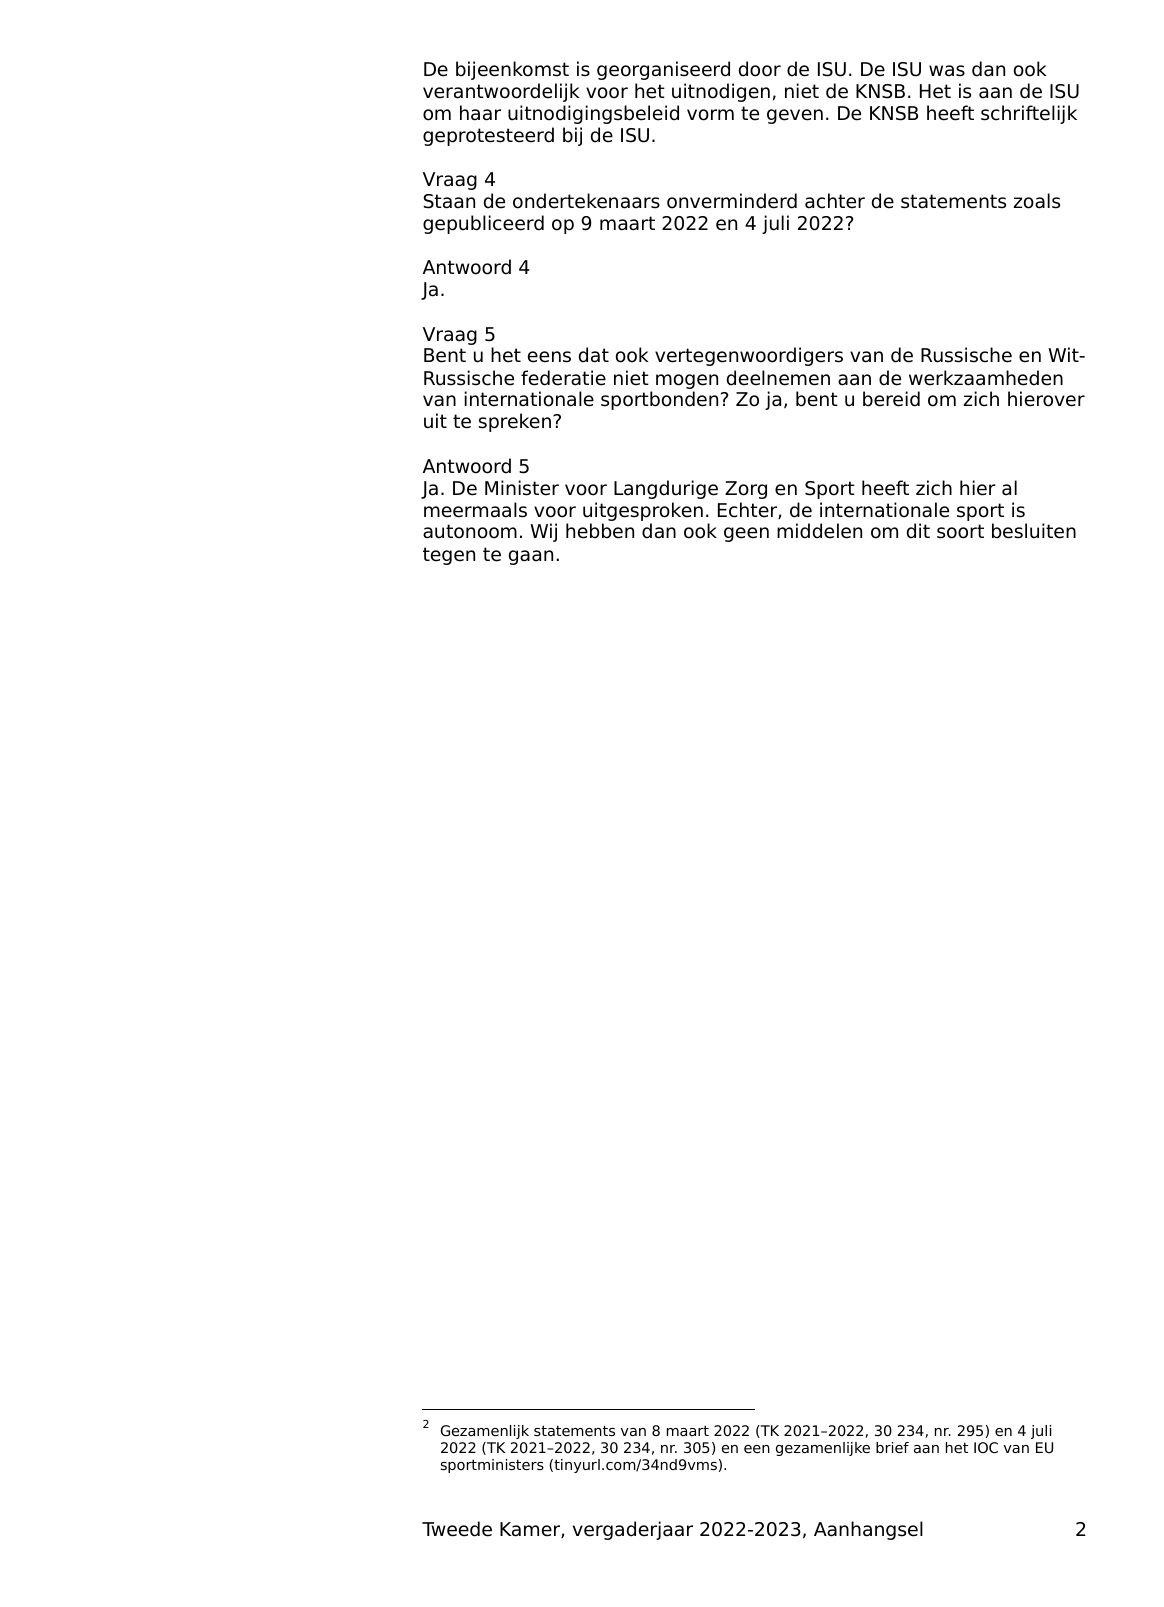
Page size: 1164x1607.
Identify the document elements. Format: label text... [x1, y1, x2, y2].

text Vraag 4 [422, 169, 1087, 191]
text Staan de ondertekenaars onverminderd achter de statements zoals gepubliceerd op 9 maart 2022 en 4 juli 2022? [422, 191, 1087, 235]
text Gezamenlijk statements van 8 maart 2022 (TK 2021–2022, 30 234, nr. 295) en 4 juli 2022 (TK 2021–2022, 30 234, nr. 305) en een gezamenlijke brief aan het IOC van EU sportministers (tinyurl.com/34nd9vms). [422, 1418, 1087, 1474]
text De bijeenkomst is georganiseerd door de ISU. De ISU was dan ook verantwoordelijk voor het uitnodigen, niet de KNSB. Het is aan de ISU om haar uitnodigingsbeleid vorm te geven. De KNSB heeft schriftelijk geprotesteerd bij de ISU. [422, 59, 1087, 147]
text Vraag 5 [422, 323, 1087, 345]
text Bent u het eens dat ook vertegenwoordigers van de Russische en Wit-Russische federatie niet mogen deelnemen aan de werkzaamheden van internationale sportbonden? Zo ja, bent u bereid om zich hierover uit te spreken? [422, 345, 1087, 433]
text Ja. De Minister voor Langdurige Zorg en Sport heeft zich hier al meermaals voor uitgesproken. Echter, de internationale sport is autonoom. Wij hebben dan ook geen middelen om dit soort besluiten tegen te gaan. [422, 477, 1087, 565]
text Ja. [422, 279, 1087, 301]
text Antwoord 5 [422, 456, 1087, 477]
text Antwoord 4 [422, 257, 1087, 279]
